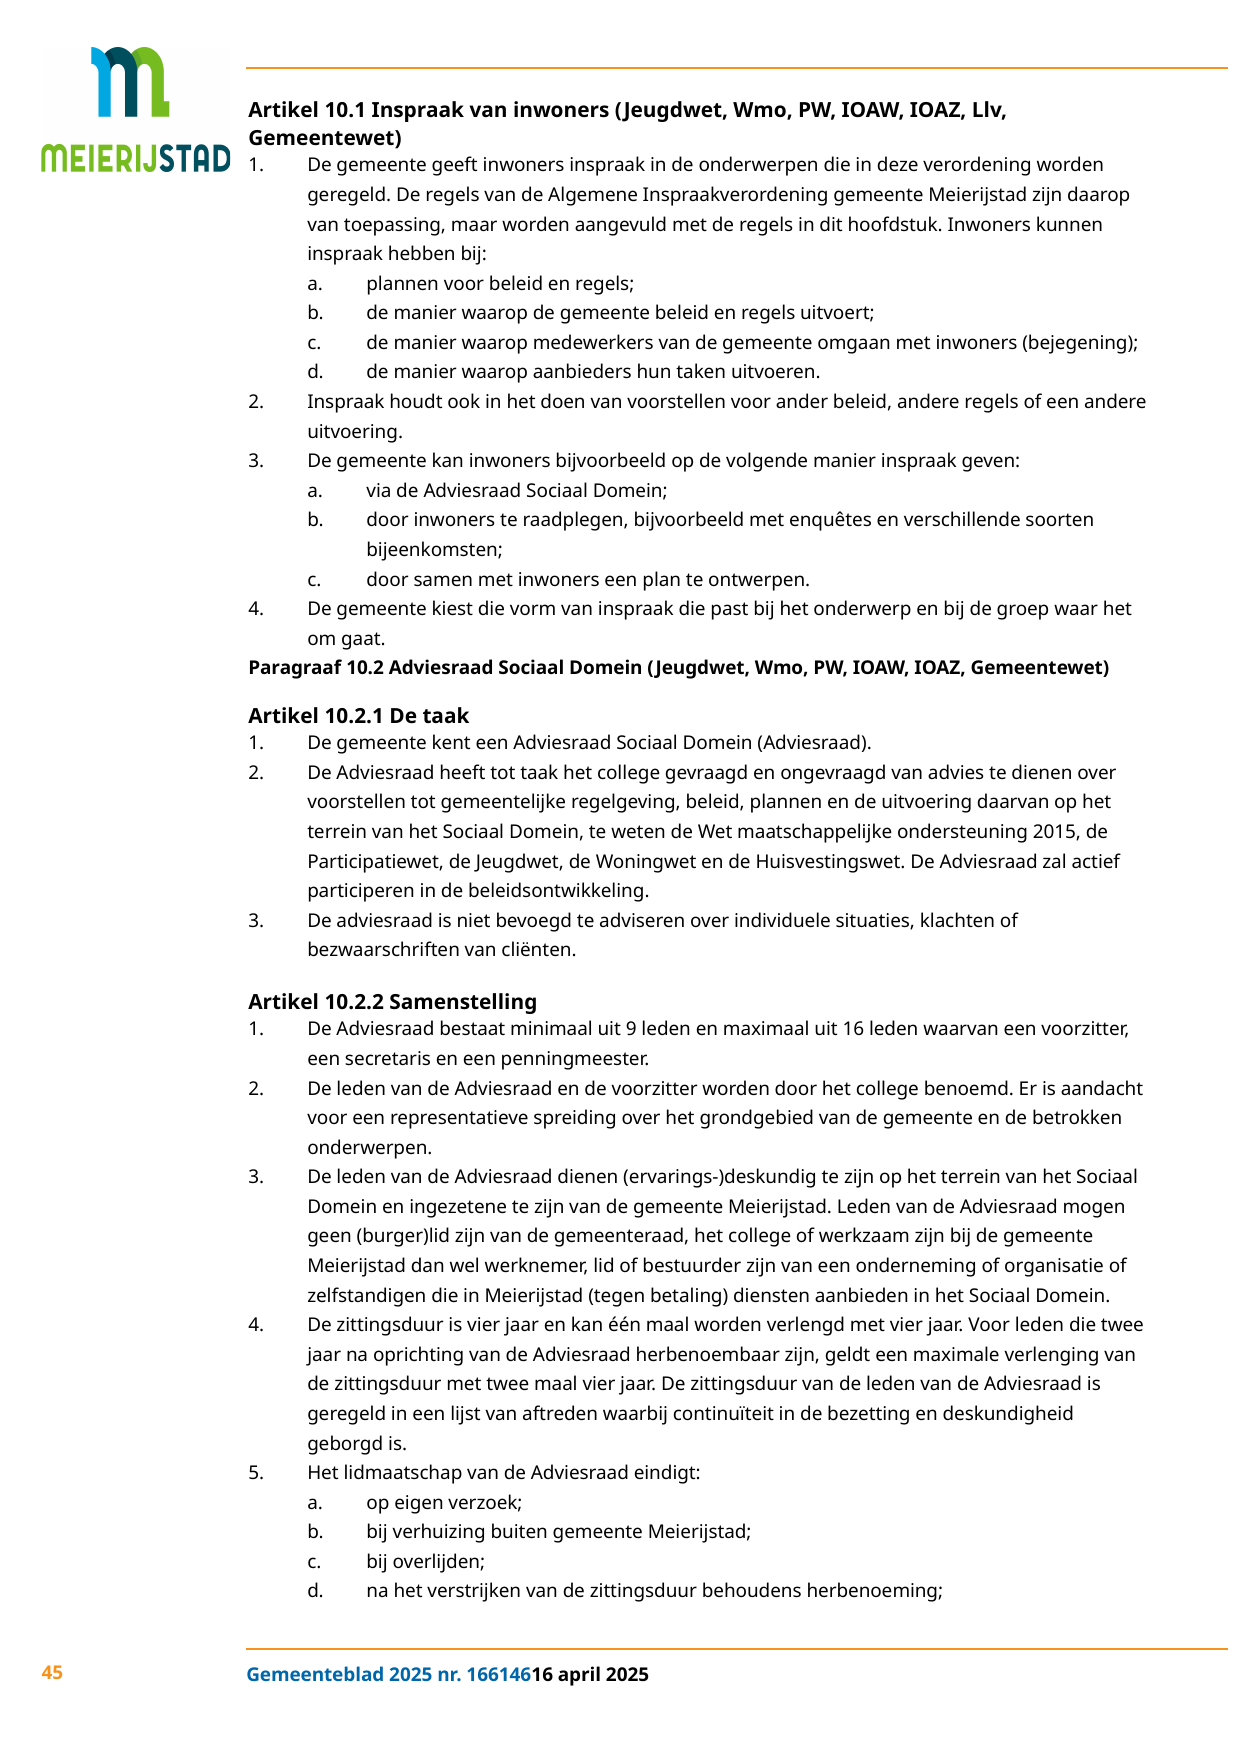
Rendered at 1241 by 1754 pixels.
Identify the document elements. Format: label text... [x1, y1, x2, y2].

list de manier waarop de gemeente beleid en regels uitvoert; [307, 299, 1152, 325]
list De leden van de Adviesraad dienen (ervarings-)deskundig te zijn op het terrein van het Sociaal Domein en ingezetene te zijn van de gemeente Meierijstad. Leden van de Adviesraad mogen geen (burger)lid zijn van de gemeenteraad, het college of werkzaam zijn bij de gemeente Meierijstad dan wel werknemer, lid of bestuurder zijn van een onderneming of organisatie of zelfstandigen die in Meierijstad (tegen betaling) diensten aanbieden in het Sociaal Domein. [248, 1163, 1152, 1307]
list De gemeente kan inwoners bijvoorbeeld op de volgende manier inspraak geven: [248, 447, 1152, 473]
list op eigen verzoek; [307, 1489, 1152, 1514]
list De zittingsduur is vier jaar en kan één maal worden verlengd met vier jaar. Voor leden die twee jaar na oprichting van de Adviesraad herbenoembaar zijn, geldt een maximale verlenging van de zittingsduur met twee maal vier jaar. De zittingsduur van de leden van de Adviesraad is geregeld in een lijst van aftreden waarbij continuïteit in de bezetting en deskundigheid geborgd is. [248, 1311, 1152, 1455]
list door inwoners te raadplegen, bijvoorbeeld met enquêtes en verschillende soorten bijeenkomsten; [307, 507, 1152, 562]
list plannen voor beleid en regels; [307, 270, 1152, 296]
text Artikel 10.1 Inspraak van inwoners (Jeugdwet, Wmo, PW, IOAW, IOAZ, Llv, Gemeentewet) [248, 95, 1152, 152]
list De gemeente kiest die vorm van inspraak die past bij het onderwerp en bij de groep waar het om gaat. [248, 595, 1152, 651]
list Het lidmaatschap van de Adviesraad eindigt: [248, 1459, 1152, 1485]
list De adviesraad is niet bevoegd te adviseren over individuele situaties, klachten of bezwaarschriften van cliënten. [248, 907, 1152, 962]
list De gemeente geeft inwoners inspraak in de onderwerpen die in deze verordening worden geregeld. De regels van de Algemene Inspraakverordening gemeente Meierijstad zijn daarop van toepassing, maar worden aangevuld met de regels in dit hoofdstuk. Inwoners kunnen inspraak hebben bij: [248, 152, 1152, 266]
text Paragraaf 10.2 Adviesraad Sociaal Domein (Jeugdwet, Wmo, PW, IOAW, IOAZ, Gemeentewet) [248, 654, 1152, 680]
list De gemeente kent een Adviesraad Sociaal Domein (Adviesraad). [248, 729, 1152, 755]
list De Adviesraad heeft tot taak het college gevraagd en ongevraagd van advies te dienen over voorstellen tot gemeentelijke regelgeving, beleid, plannen en de uitvoering daarvan op het terrein van het Sociaal Domein, te weten de Wet maatschappelijke ondersteuning 2015, de Participatiewet, de Jeugdwet, de Woningwet en de Huisvestingswet. De Adviesraad zal actief participeren in de beleidsontwikkeling. [248, 759, 1152, 903]
list De Adviesraad bestaat minimaal uit 9 leden en maximaal uit 16 leden waarvan een voorzitter, een secretaris en een penningmeester. [248, 1016, 1152, 1071]
list de manier waarop medewerkers van de gemeente omgaan met inwoners (bejegening); [307, 329, 1152, 355]
text Artikel 10.2.2 Samenstelling [248, 987, 1152, 1016]
list door samen met inwoners een plan te ontwerpen. [307, 566, 1152, 592]
list bij overlijden; [307, 1548, 1152, 1574]
picture [41, 47, 231, 172]
text Artikel 10.2.1 De taak [248, 701, 1152, 729]
list na het verstrijken van de zittingsduur behoudens herbenoeming; [307, 1578, 1152, 1603]
list Inspraak houdt ook in het doen van voorstellen voor ander beleid, andere regels of een andere uitvoering. [248, 388, 1152, 444]
list via de Adviesraad Sociaal Domein; [307, 477, 1152, 503]
list de manier waarop aanbieders hun taken uitvoeren. [307, 359, 1152, 384]
list bij verhuizing buiten gemeente Meierijstad; [307, 1518, 1152, 1544]
list De leden van de Adviesraad en de voorzitter worden door het college benoemd. Er is aandacht voor een representatieve spreiding over het grondgebied van de gemeente en de betrokken onderwerpen. [248, 1075, 1152, 1159]
